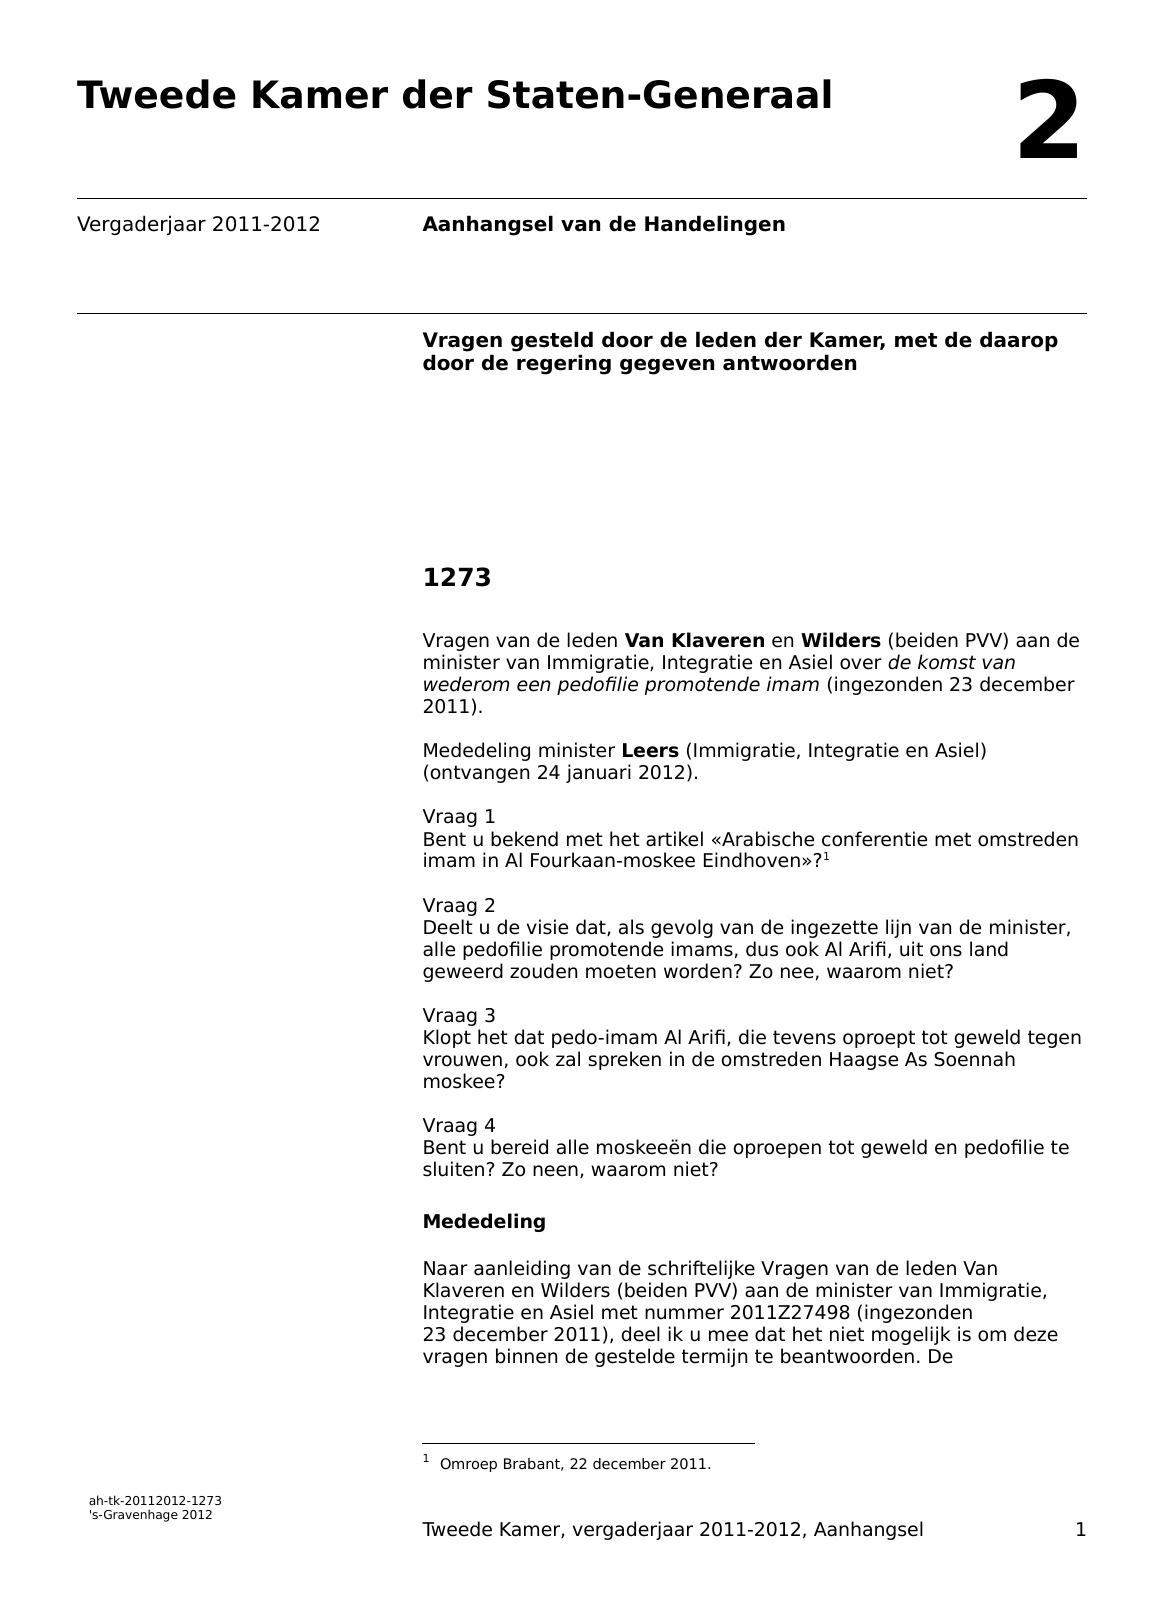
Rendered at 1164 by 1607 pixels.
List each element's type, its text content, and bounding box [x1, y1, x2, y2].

subtitle Mededeling [422, 1211, 1087, 1233]
text ah-tk-20112012-1273 [88, 1494, 323, 1508]
text Klopt het dat pedo-imam Al Arifi, die tevens oproept tot geweld tegen vrouwen, ook zal spreken in de omstreden Haagse As Soennah moskee? [422, 1027, 1087, 1093]
text Omroep Brabant, 22 december 2011. [422, 1452, 1087, 1474]
text Bent u bekend met het artikel «Arabische conferentie met omstreden imam in Al Fourkaan-moskee Eindhoven»? [422, 828, 1087, 872]
text Deelt u de visie dat, als gevolg van de ingezette lijn van de minister, alle pedofilie promotende imams, dus ook Al Arifi, uit ons land geweerd zouden moeten worden? Zo nee, waarom niet? [422, 917, 1087, 982]
text Vragen van de leden Van Klaveren en Wilders (beiden PVV) aan de minister van Immigratie, Integratie en Asiel over de komst van wederom een pedofilie promotende imam (ingezonden 23 december 2011). [422, 630, 1087, 718]
text Vraag 2 [422, 894, 1087, 917]
table_cell Vragen gesteld door de leden der Kamer, met de daarop door de regering gegeven antwoorden [422, 314, 1087, 375]
text 's-Gravenhage 2012 [88, 1508, 323, 1522]
table_header Tweede Kamer der Staten-Generaal [77, 59, 886, 198]
text Vraag 1 [422, 806, 1087, 828]
text Mededeling minister Leers (Immigratie, Integratie en Asiel) (ontvangen 24 januari 2012). [422, 740, 1087, 784]
table_cell Aanhangsel van de Handelingen [422, 199, 1087, 313]
table_cell [77, 314, 422, 375]
table_header 2 [886, 59, 1087, 198]
text Bent u bereid alle moskeeën die oproepen tot geweld en pedofilie te sluiten? Zo neen, waarom niet? [422, 1137, 1087, 1181]
table_cell Vergaderjaar 2011-2012 [77, 199, 422, 313]
text Vraag 3 [422, 1005, 1087, 1027]
text Vraag 4 [422, 1115, 1087, 1137]
text 1273 [422, 563, 1087, 592]
text Naar aanleiding van de schriftelijke Vragen van de leden Van Klaveren en Wilders (beiden PVV) aan de minister van Immigratie, Integratie en Asiel met nummer 2011Z27498 (ingezonden 23 december 2011), deel ik u mee dat het niet mogelijk is om deze vragen binnen de gestelde termijn te beantwoorden. De [422, 1258, 1087, 1368]
